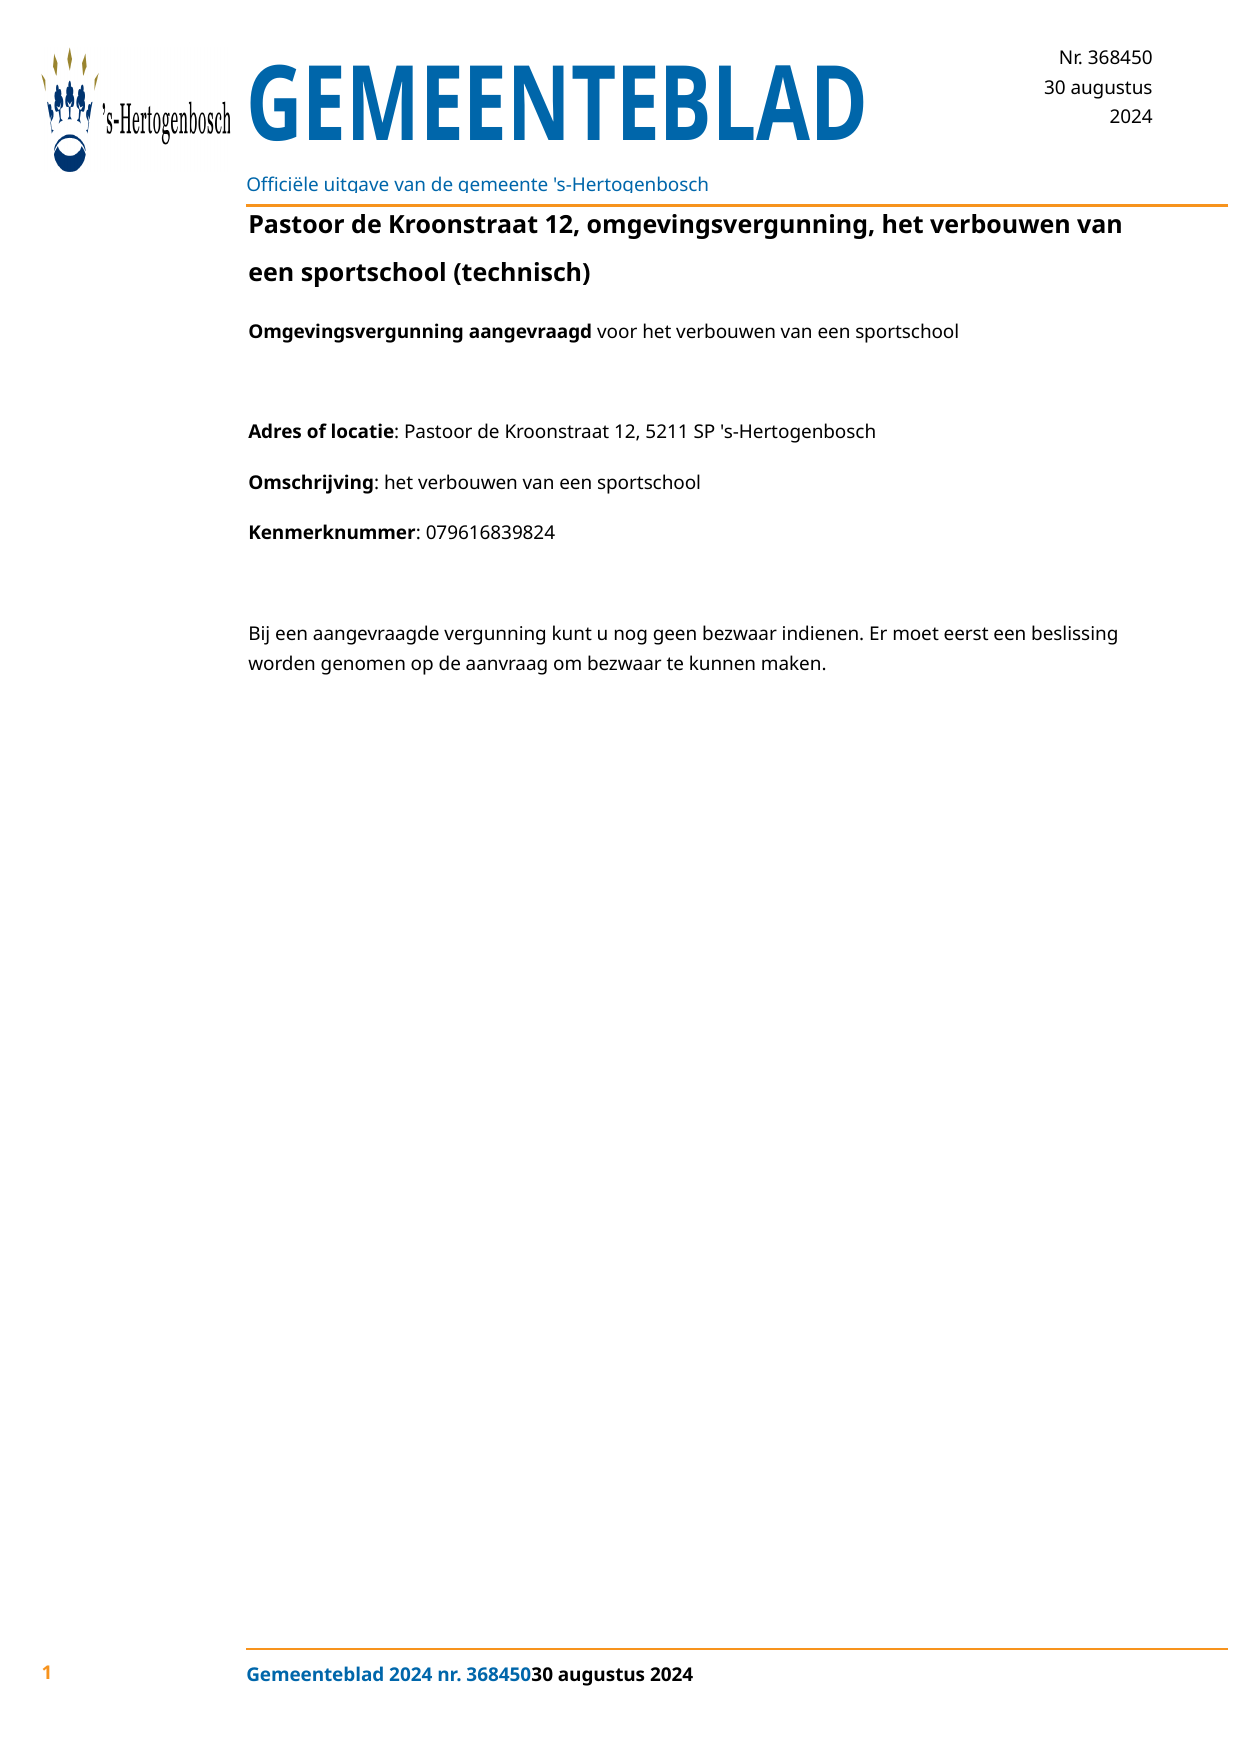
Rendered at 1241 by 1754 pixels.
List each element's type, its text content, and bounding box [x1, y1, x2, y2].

text Kenmerknummer: 079616839824 [248, 519, 1152, 545]
picture [41, 47, 231, 172]
text Omgevingsvergunning aangevraagd voor het verbouwen van een sportschool [248, 318, 1152, 344]
text Adres of locatie: Pastoor de Kroonstraat 12, 5211 SP 's-Hertogenbosch [248, 419, 1152, 444]
text Omschrijving: het verbouwen van een sportschool [248, 469, 1152, 495]
text Pastoor de Kroonstraat 12, omgevingsvergunning, het verbouwen van een sportschool (technisch) [248, 207, 1152, 288]
text Bij een aangevraagde vergunning kunt u nog geen bezwaar indienen. Er moet eerst een beslissing worden genomen op de aanvraag om bezwaar te kunnen maken. [248, 620, 1152, 676]
